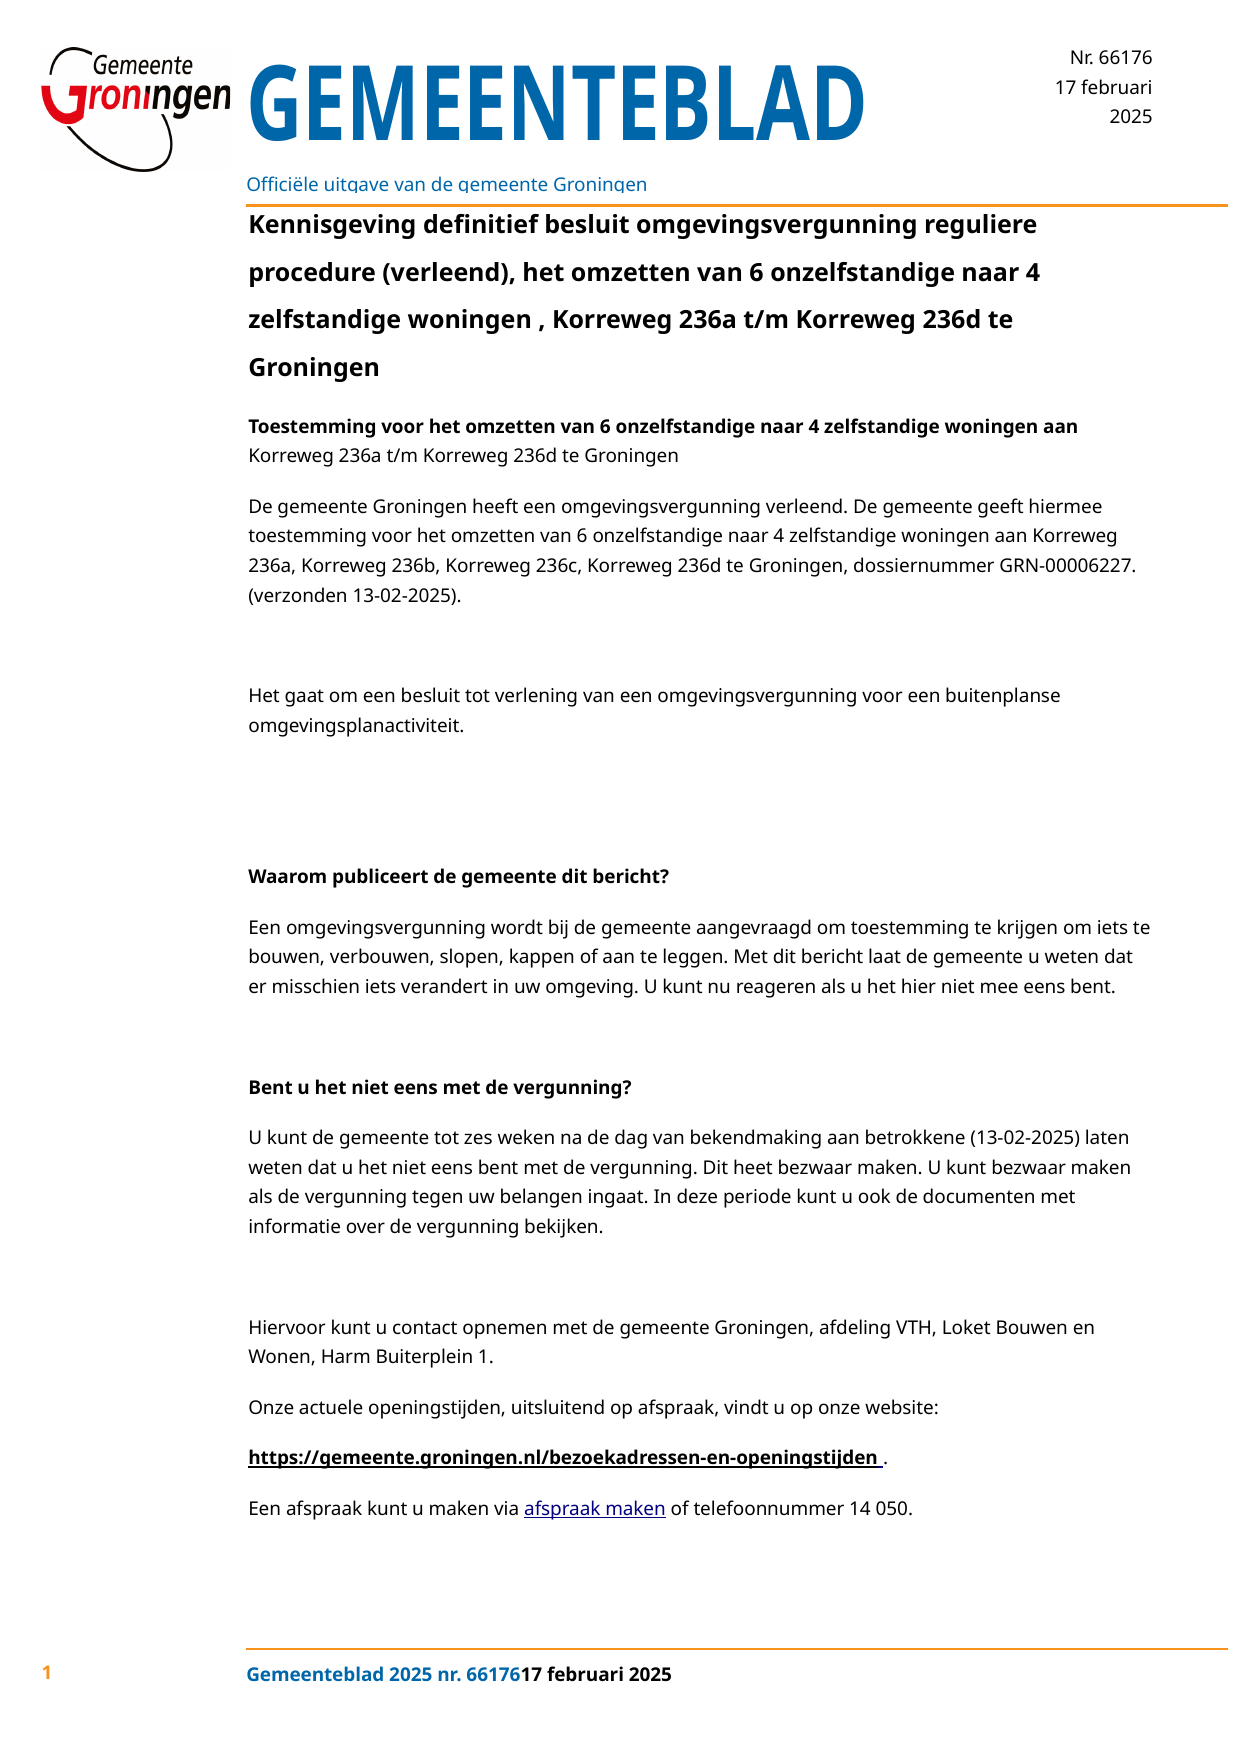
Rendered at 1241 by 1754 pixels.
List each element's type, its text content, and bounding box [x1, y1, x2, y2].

text Toestemming voor het omzetten van 6 onzelfstandige naar 4 zelfstandige woningen aan Korreweg 236a t/m Korreweg 236d te Groningen [248, 413, 1152, 468]
text Een omgevingsvergunning wordt bij de gemeente aangevraagd om toestemming te krijgen om iets te bouwen, verbouwen, slopen, kappen of aan te leggen. Met dit bericht laat de gemeente u weten dat er misschien iets verandert in uw omgeving. U kunt nu reageren als u het hier niet mee eens bent. [248, 914, 1152, 999]
text De gemeente Groningen heeft een omgevingsvergunning verleend. De gemeente geeft hiermee toestemming voor het omzetten van 6 onzelfstandige naar 4 zelfstandige woningen aan Korreweg 236a, Korreweg 236b, Korreweg 236c, Korreweg 236d te Groningen, dossiernummer GRN-00006227. (verzonden 13-02-2025). [248, 493, 1152, 608]
text Waarom publiceert de gemeente dit bericht? [248, 863, 1152, 889]
text Onze actuele openingstijden, uitsluitend op afspraak, vindt u op onze website: [248, 1394, 1152, 1420]
picture [41, 47, 231, 172]
text Een afspraak kunt u maken via afspraak maken of telefoonnummer 14 050. [248, 1495, 1152, 1521]
text Het gaat om een besluit tot verlening van een omgevingsvergunning voor een buitenplanse omgevingsplanactiviteit. [248, 683, 1152, 738]
text Kennisgeving definitief besluit omgevingsvergunning reguliere procedure (verleend), het omzetten van 6 onzelfstandige naar 4 zelfstandige woningen , Korreweg 236a t/m Korreweg 236d te Groningen [248, 207, 1152, 384]
text https://gemeente.groningen.nl/bezoekadressen-en-openingstijden . [248, 1444, 1152, 1470]
text Hiervoor kunt u contact opnemen met de gemeente Groningen, afdeling VTH, Loket Bouwen en Wonen, Harm Buiterplein 1. [248, 1314, 1152, 1369]
text U kunt de gemeente tot zes weken na de dag van bekendmaking aan betrokkene (13-02-2025) laten weten dat u het niet eens bent met de vergunning. Dit heet bezwaar maken. U kunt bezwaar maken als de vergunning tegen uw belangen ingaat. In deze periode kunt u ook de documenten met informatie over de vergunning bekijken. [248, 1124, 1152, 1239]
text Bent u het niet eens met de vergunning? [248, 1074, 1152, 1100]
